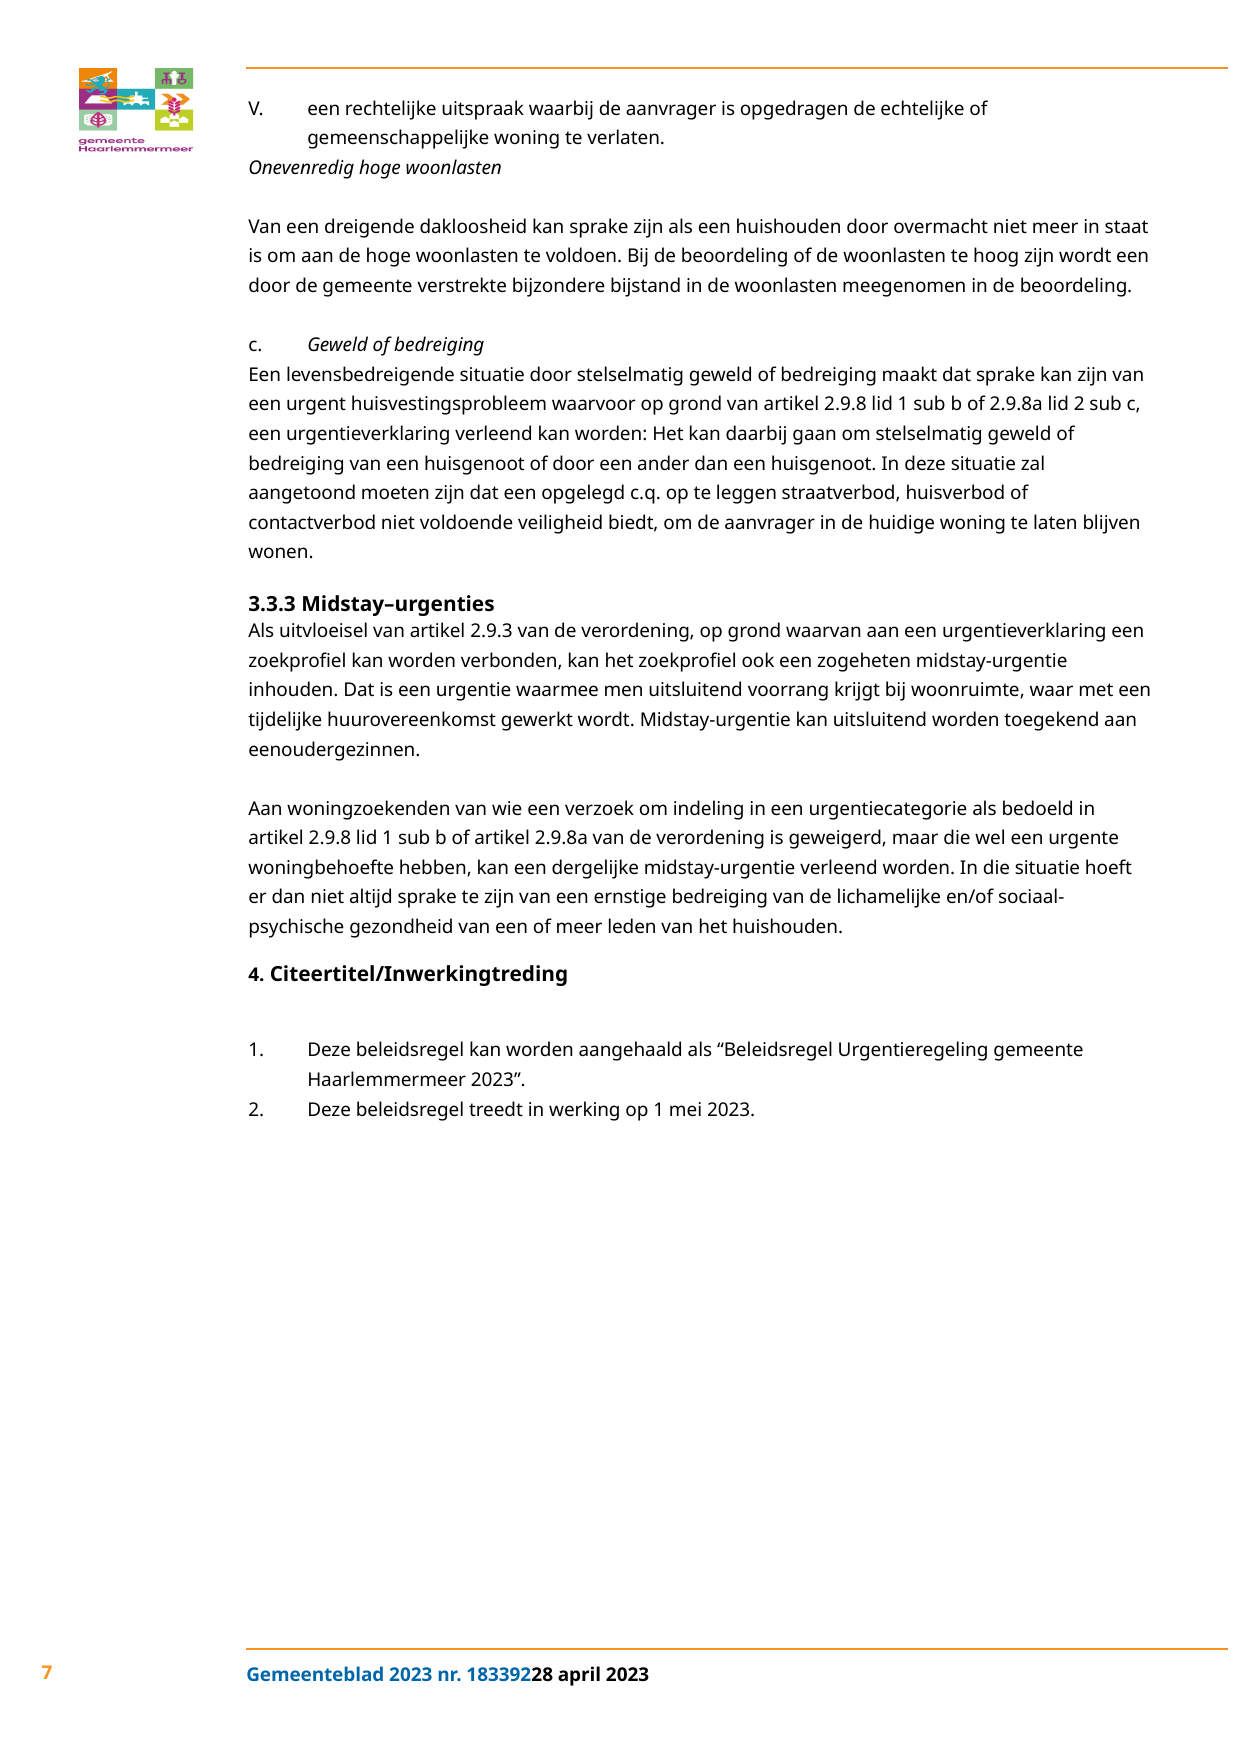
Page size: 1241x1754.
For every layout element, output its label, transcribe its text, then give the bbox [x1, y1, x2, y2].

text Van een dreigende dakloosheid kan sprake zijn als een huishouden door overmacht niet meer in staat is om aan de hoge woonlasten te voldoen. Bij de beoordeling of de woonlasten te hoog zijn wordt een door de gemeente verstrekte bijzondere bijstand in de woonlasten meegenomen in de beoordeling. [248, 213, 1152, 298]
list een rechtelijke uitspraak waarbij de aanvrager is opgedragen de echtelijke of gemeenschappelijke woning te verlaten. [248, 95, 1152, 150]
text 4. Citeertitel/Inwerkingtreding [248, 959, 1152, 987]
text Als uitvloeisel van artikel 2.9.3 van de verordening, op grond waarvan aan een urgentieverklaring een zoekprofiel kan worden verbonden, kan het zoekprofiel ook een zogeheten midstay-urgentie inhouden. Dat is een urgentie waarmee men uitsluitend voorrang krijgt bij woonruimte, waar met een tijdelijke huurovereenkomst gewerkt wordt. Midstay-urgentie kan uitsluitend worden toegekend aan eenoudergezinnen. [248, 617, 1152, 761]
list Deze beleidsregel kan worden aangehaald als “Beleidsregel Urgentieregeling gemeente Haarlemmermeer 2023”. [248, 1037, 1152, 1092]
list Deze beleidsregel treedt in werking op 1 mei 2023. [248, 1096, 1152, 1121]
text Onevenredig hoge woonlasten [248, 154, 1152, 180]
text Een levensbedreigende situatie door stelselmatig geweld of bedreiging maakt dat sprake kan zijn van een urgent huisvestingsprobleem waarvoor op grond van artikel 2.9.8 lid 1 sub b of 2.9.8a lid 2 sub c, een urgentieverklaring verleend kan worden: Het kan daarbij gaan om stelselmatig geweld of bedreiging van een huisgenoot of door een ander dan een huisgenoot. In deze situatie zal aangetoond moeten zijn dat een opgelegd c.q. op te leggen straatverbod, huisverbod of contactverbod niet voldoende veiligheid biedt, om de aanvrager in de huidige woning te laten blijven wonen. [248, 361, 1152, 564]
text 3.3.3 Midstay–urgenties [248, 589, 1152, 617]
text Aan woningzoekenden van wie een verzoek om indeling in een urgentiecategorie als bedoeld in artikel 2.9.8 lid 1 sub b of artikel 2.9.8a van de verordening is geweigerd, maar die wel een urgente woningbehoefte hebben, kan een dergelijke midstay-urgentie verleend worden. In die situatie hoeft er dan niet altijd sprake te zijn van een ernstige bedreiging van de lichamelijke en/of sociaal-psychische gezondheid van een of meer leden van het huishouden. [248, 795, 1152, 939]
list Geweld of bedreiging [248, 331, 1152, 357]
picture [41, 47, 231, 172]
